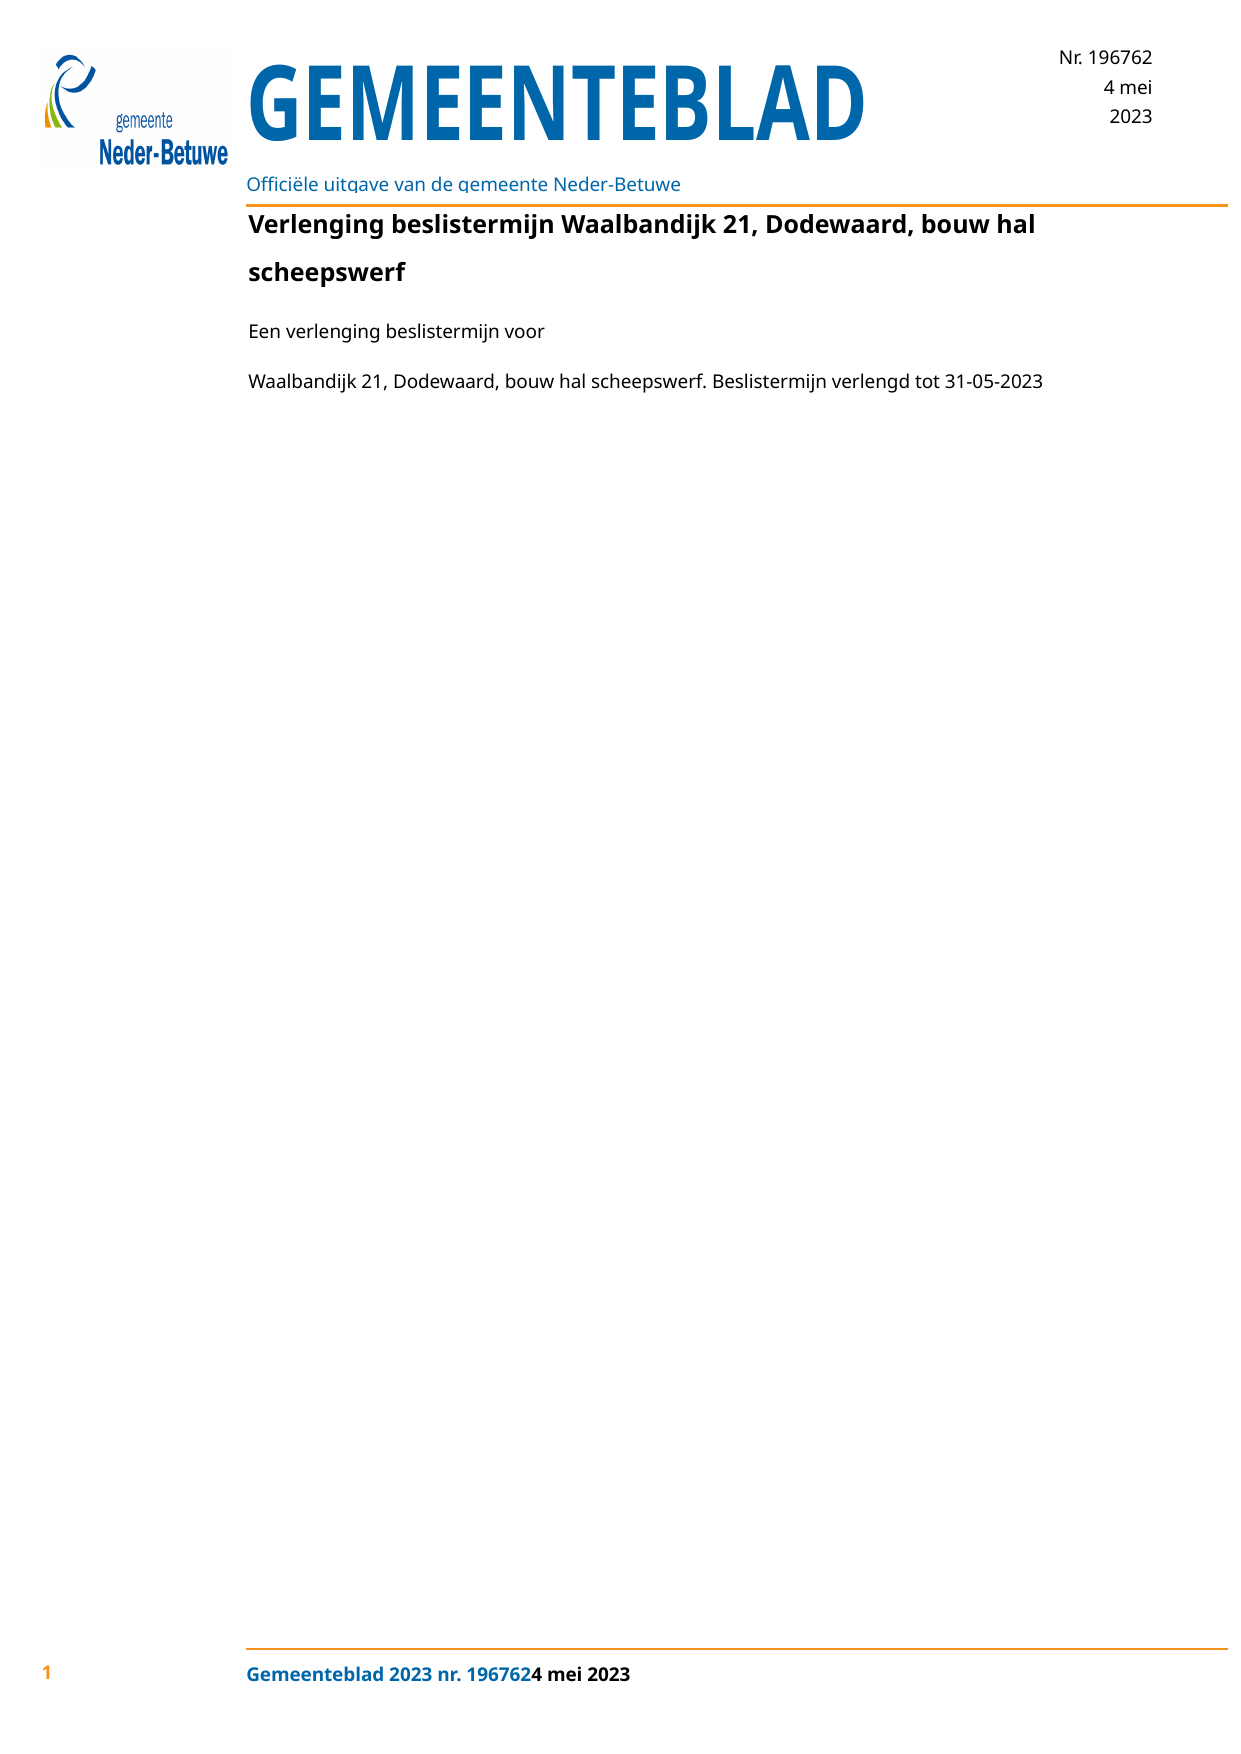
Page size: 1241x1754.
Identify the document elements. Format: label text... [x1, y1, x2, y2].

text Waalbandijk 21, Dodewaard, bouw hal scheepswerf. Beslistermijn verlengd tot 31-05-2023 [248, 368, 1152, 394]
text Verlenging beslistermijn Waalbandijk 21, Dodewaard, bouw hal scheepswerf [248, 207, 1152, 288]
text Een verlenging beslistermijn voor [248, 318, 1152, 344]
picture [41, 47, 231, 172]
